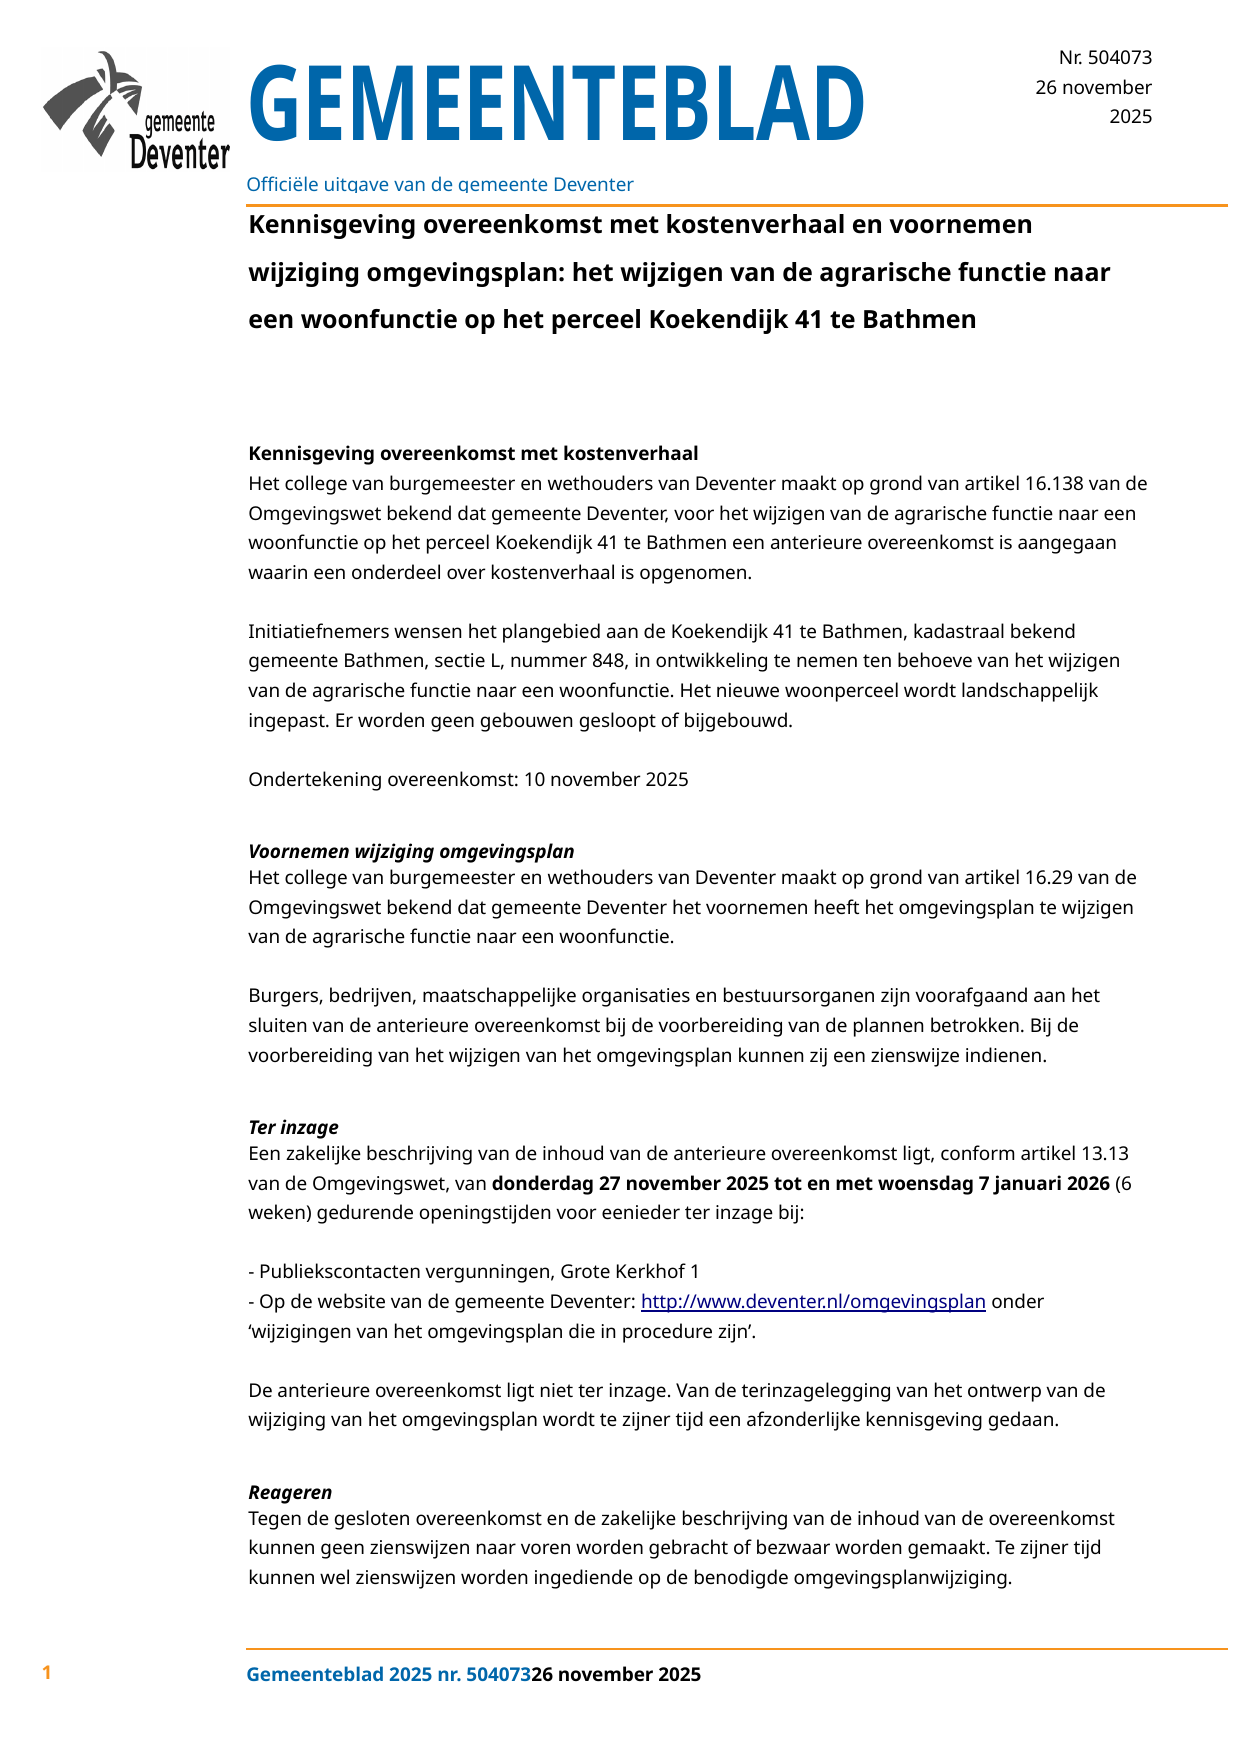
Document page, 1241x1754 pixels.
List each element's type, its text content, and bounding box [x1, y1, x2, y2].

text Het college van burgemeester en wethouders van Deventer maakt op grond van artikel 16.138 van de Omgevingswet bekend dat gemeente Deventer, voor het wijzigen van de agrarische functie naar een woonfunctie op het perceel Koekendijk 41 te Bathmen een anterieure overeenkomst is aangegaan waarin een onderdeel over kostenverhaal is opgenomen. [248, 470, 1152, 584]
text Initiatiefnemers wensen het plangebied aan de Koekendijk 41 te Bathmen, kadastraal bekend gemeente Bathmen, sectie L, nummer 848, in ontwikkeling te nemen ten behoeve van het wijzigen van de agrarische functie naar een woonfunctie. Het nieuwe woonperceel wordt landschappelijk ingepast. Er worden geen gebouwen gesloopt of bijgebouwd. [248, 618, 1152, 732]
text Burgers, bedrijven, maatschappelijke organisaties en bestuursorganen zijn voorafgaand aan het sluiten van de anterieure overeenkomst bij de voorbereiding van de plannen betrokken. Bij de voorbereiding van het wijzigen van het omgevingsplan kunnen zij een zienswijze indienen. [248, 983, 1152, 1068]
text De anterieure overeenkomst ligt niet ter inzage. Van de terinzagelegging van het ontwerp van de wijziging van het omgevingsplan wordt te zijner tijd een afzonderlijke kennisgeving gedaan. [248, 1377, 1152, 1432]
text Het college van burgemeester en wethouders van Deventer maakt op grond van artikel 16.29 van de Omgevingswet bekend dat gemeente Deventer het voornemen heeft het omgevingsplan te wijzigen van de agrarische functie naar een woonfunctie. [248, 864, 1152, 949]
text Kennisgeving overeenkomst met kostenverhaal en voornemen wijziging omgevingsplan: het wijzigen van de agrarische functie naar een woonfunctie op het perceel Koekendijk 41 te Bathmen [248, 207, 1152, 336]
picture [41, 47, 231, 172]
text Tegen de gesloten overeenkomst en de zakelijke beschrijving van de inhoud van de overeenkomst kunnen geen zienswijzen naar voren worden gebracht of bezwaar worden gemaakt. Te zijner tijd kunnen wel zienswijzen worden ingediende op de benodigde omgevingsplanwijziging. [248, 1505, 1152, 1590]
text Ter inzage [248, 1114, 1152, 1140]
text - Publiekscontacten vergunningen, Grote Kerkhof 1 [248, 1259, 1152, 1284]
text Een zakelijke beschrijving van de inhoud van de anterieure overeenkomst ligt, conform artikel 13.13 van de Omgevingswet, van donderdag 27 november 2025 tot en met woensdag 7 januari 2026 (6 weken) gedurende openingstijden voor eenieder ter inzage bij: [248, 1140, 1152, 1225]
text - Op de website van de gemeente Deventer: http://www.deventer.nl/omgevingsplan onder ‘wijzigingen van het omgevingsplan die in procedure zijn’. [248, 1288, 1152, 1343]
text Voornemen wijziging omgevingsplan [248, 839, 1152, 864]
text Ondertekening overeenkomst: 10 november 2025 [248, 766, 1152, 792]
text Kennisgeving overeenkomst met kostenverhaal [248, 441, 1152, 466]
text Reageren [248, 1479, 1152, 1505]
